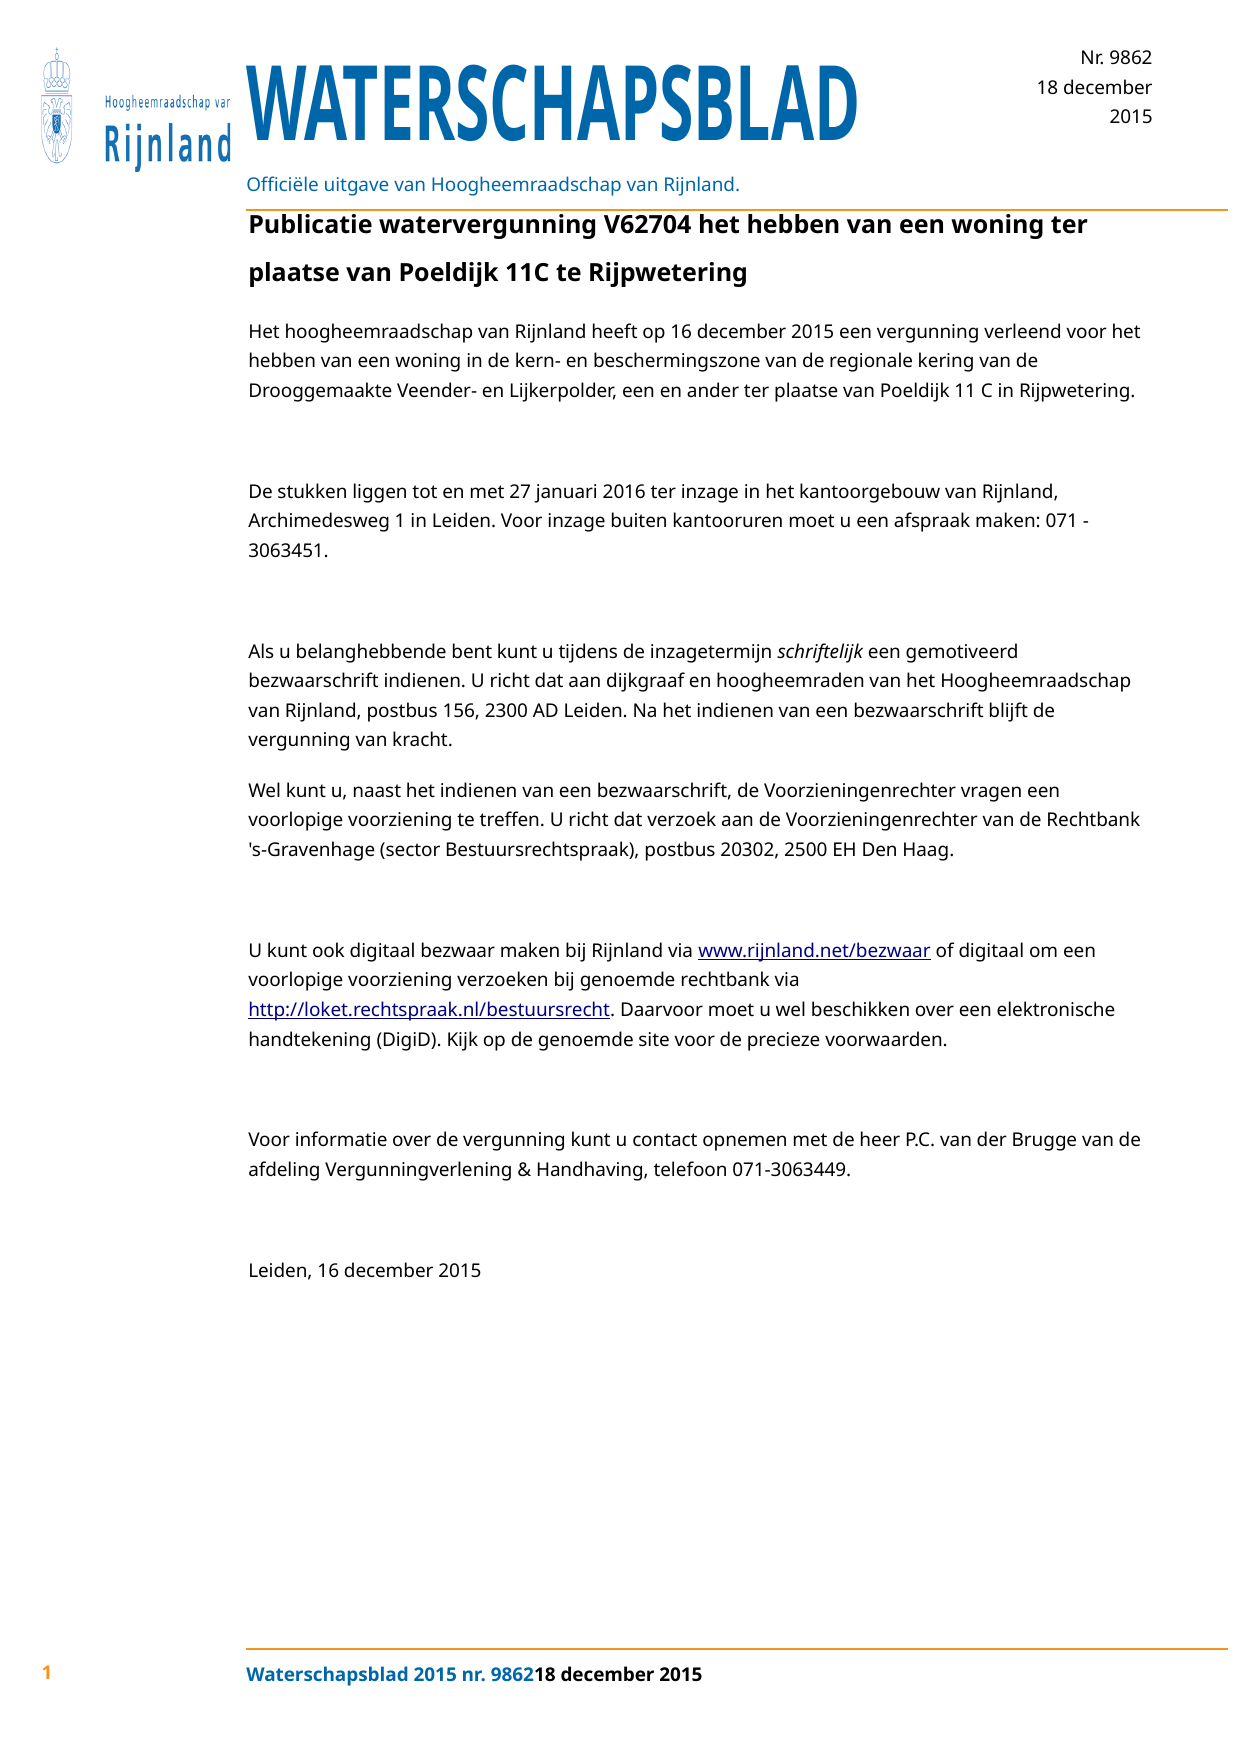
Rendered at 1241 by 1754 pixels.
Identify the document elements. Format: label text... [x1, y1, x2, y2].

text Het hoogheemraadschap van Rijnland heeft op 16 december 2015 een vergunning verleend voor het hebben van een woning in de kern- en beschermingszone van de regionale kering van de Drooggemaakte Veender- en Lijkerpolder, een en ander ter plaatse van Poeldijk 11 C in Rijpwetering. [248, 318, 1152, 403]
picture [41, 47, 231, 172]
text Wel kunt u, naast het indienen van een bezwaarschrift, de Voorzieningenrechter vragen een voorlopige voorziening te treffen. U richt dat verzoek aan de Voorzieningenrechter van de Rechtbank 's-Gravenhage (sector Bestuursrechtspraak), postbus 20302, 2500 EH Den Haag. [248, 777, 1152, 862]
text Als u belanghebbende bent kunt u tijdens de inzagetermijn schriftelijk een gemotiveerd bezwaarschrift indienen. U richt dat aan dijkgraaf en hoogheemraden van het Hoogheemraadschap van Rijnland, postbus 156, 2300 AD Leiden. Na het indienen van een bezwaarschrift blijft de vergunning van kracht. [248, 638, 1152, 752]
text U kunt ook digitaal bezwaar maken bij Rijnland via www.rijnland.net/bezwaar of digitaal om een voorlopige voorziening verzoeken bij genoemde rechtbank via http://loket.rechtspraak.nl/bestuursrecht. Daarvoor moet u wel beschikken over een elektronische handtekening (DigiD). Kijk op de genoemde site voor de precieze voorwaarden. [248, 937, 1152, 1052]
text De stukken liggen tot en met 27 januari 2016 ter inzage in het kantoorgebouw van Rijnland, Archimedesweg 1 in Leiden. Voor inzage buiten kantooruren moet u een afspraak maken: 071 - 3063451. [248, 478, 1152, 563]
text Leiden, 16 december 2015 [248, 1257, 1152, 1283]
text Publicatie watervergunning V62704 het hebben van een woning ter plaatse van Poeldijk 11C te Rijpwetering [248, 211, 1152, 288]
text Voor informatie over de vergunning kunt u contact opnemen met de heer P.C. van der Brugge van de afdeling Vergunningverlening & Handhaving, telefoon 071-3063449. [248, 1127, 1152, 1182]
